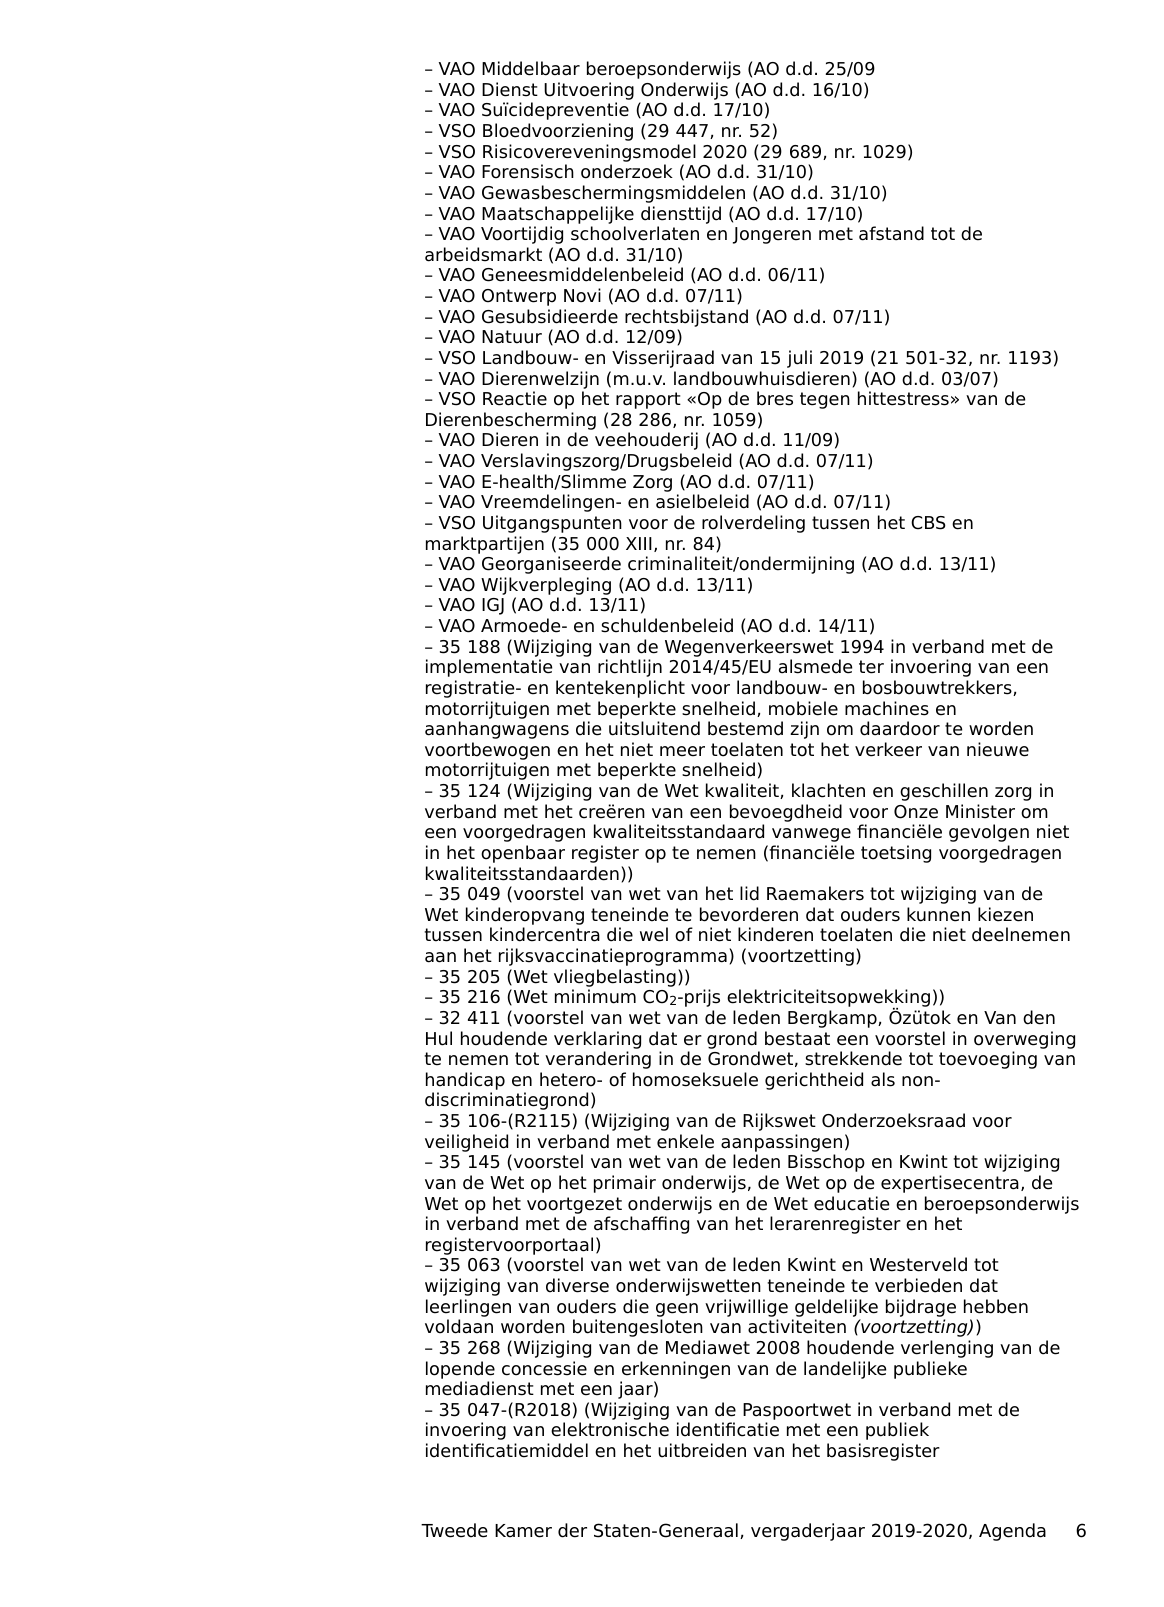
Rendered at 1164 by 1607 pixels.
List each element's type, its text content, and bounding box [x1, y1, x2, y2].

table_cell [77, 121, 401, 142]
table_cell – VAO Gewasbeschermingsmiddelen (AO d.d. 31/10) [418, 183, 1087, 203]
table_cell [77, 265, 401, 286]
table_cell [77, 513, 401, 554]
table_cell – 35 124 (Wijziging van de Wet kwaliteit, klachten en geschillen zorg in verband met het creëren van een bevoegdheid voor Onze Minister om een voorgedragen kwaliteitsstandaard vanwege financiële gevolgen niet in het openbaar register op te nemen (financiële toetsing voorgedragen kwaliteitsstandaarden)) [418, 781, 1087, 884]
table_cell [77, 575, 401, 595]
table_cell [77, 1152, 401, 1255]
table_cell [77, 327, 401, 348]
table_cell [77, 1008, 401, 1111]
table_cell – VSO Landbouw- en Visserijraad van 15 juli 2019 (21 501-32, nr. 1193) [418, 348, 1087, 368]
table_cell [77, 595, 401, 616]
table_cell – VAO Armoede- en schuldenbeleid (AO d.d. 14/11) [418, 616, 1087, 637]
table_cell [77, 1111, 401, 1152]
table_cell – VAO Middelbaar beroepsonderwijs (AO d.d. 25/09 [418, 59, 1087, 80]
table_cell – VAO Dierenwelzijn (m.u.v. landbouwhuisdieren) (AO d.d. 03/07) [418, 369, 1087, 389]
table_cell [77, 492, 401, 513]
table_cell [401, 1400, 418, 1462]
table_cell – VAO Geneesmiddelenbeleid (AO d.d. 06/11) [418, 265, 1087, 286]
table_cell [401, 1008, 418, 1111]
table_cell [77, 348, 401, 368]
table_cell [401, 781, 418, 884]
table_cell [77, 472, 401, 492]
table_cell – VAO Ontwerp Novi (AO d.d. 07/11) [418, 286, 1087, 307]
table_cell [401, 265, 418, 286]
table_cell [77, 204, 401, 224]
table_cell [77, 430, 401, 451]
table_cell [401, 1152, 418, 1255]
table_cell [401, 121, 418, 142]
table_cell – 35 145 (voorstel van wet van de leden Bisschop en Kwint tot wijziging van de Wet op het primair onderwijs, de Wet op de expertisecentra, de Wet op het voortgezet onderwijs en de Wet educatie en beroepsonderwijs in verband met de afschaffing van het lerarenregister en het registervoorportaal) [418, 1152, 1087, 1255]
table_cell – 35 216 (Wet minimum CO2-prijs elektriciteitsopwekking)) [418, 987, 1087, 1008]
table_cell – 32 411 (voorstel van wet van de leden Bergkamp, Özütok en Van den Hul houdende verklaring dat er grond bestaat een voorstel in overweging te nemen tot verandering in de Grondwet, strekkende tot toevoeging van handicap en hetero- of homoseksuele gerichtheid als non-discriminatiegrond) [418, 1008, 1087, 1111]
table_cell [401, 451, 418, 472]
table_cell [401, 100, 418, 121]
table_cell – VAO Suïcidepreventie (AO d.d. 17/10) [418, 100, 1087, 121]
table_cell [77, 389, 401, 430]
table_cell [401, 595, 418, 616]
table_cell – VSO Risicovereveningsmodel 2020 (29 689, nr. 1029) [418, 142, 1087, 162]
table_cell [77, 987, 401, 1008]
table_cell [77, 162, 401, 183]
table_cell [77, 884, 401, 967]
table_cell [401, 492, 418, 513]
table_cell [77, 286, 401, 307]
table_cell [401, 967, 418, 987]
table_cell [401, 80, 418, 100]
table_cell [401, 204, 418, 224]
table_cell [77, 1400, 401, 1462]
table_cell – VAO Georganiseerde criminaliteit/ondermijning (AO d.d. 13/11) [418, 554, 1087, 575]
table_cell [77, 59, 401, 80]
table_cell – VAO Dienst Uitvoering Onderwijs (AO d.d. 16/10) [418, 80, 1087, 100]
table_cell – 35 188 (Wijziging van de Wegenverkeerswet 1994 in verband met de implementatie van richtlijn 2014/45/EU alsmede ter invoering van een registratie- en kentekenplicht voor landbouw- en bosbouwtrekkers, motorrijtuigen met beperkte snelheid, mobiele machines en aanhangwagens die uitsluitend bestemd zijn om daardoor te worden voortbewogen en het niet meer toelaten tot het verkeer van nieuwe motorrijtuigen met beperkte snelheid) [418, 637, 1087, 781]
table_cell [77, 369, 401, 389]
table_cell – 35 268 (Wijziging van de Mediawet 2008 houdende verlenging van de lopende concessie en erkenningen van de landelijke publieke mediadienst met een jaar) [418, 1338, 1087, 1400]
table_cell – VAO Gesubsidieerde rechtsbijstand (AO d.d. 07/11) [418, 307, 1087, 327]
table_cell [77, 781, 401, 884]
table_cell – VAO Maatschappelijke diensttijd (AO d.d. 17/10) [418, 204, 1087, 224]
table_cell [77, 451, 401, 472]
table_cell [77, 307, 401, 327]
table_cell [77, 224, 401, 265]
table_cell [77, 183, 401, 203]
table_cell [77, 616, 401, 637]
table_cell – VAO E-health/Slimme Zorg (AO d.d. 07/11) [418, 472, 1087, 492]
table_cell [77, 637, 401, 781]
table_cell [401, 1255, 418, 1338]
table_cell [77, 100, 401, 121]
table_cell – VAO Forensisch onderzoek (AO d.d. 31/10) [418, 162, 1087, 183]
table_cell – 35 063 (voorstel van wet van de leden Kwint en Westerveld tot wijziging van diverse onderwijswetten teneinde te verbieden dat leerlingen van ouders die geen vrijwillige geldelijke bijdrage hebben voldaan worden buitengesloten van activiteiten (voortzetting)) [418, 1255, 1087, 1338]
table_cell [401, 183, 418, 203]
table_cell – VSO Uitgangspunten voor de rolverdeling tussen het CBS en marktpartijen (35 000 XIII, nr. 84) [418, 513, 1087, 554]
table_cell – VAO Verslavingszorg/Drugsbeleid (AO d.d. 07/11) [418, 451, 1087, 472]
table_cell – VAO Natuur (AO d.d. 12/09) [418, 327, 1087, 348]
table_cell [401, 884, 418, 967]
table_cell [401, 1338, 418, 1400]
table_cell [401, 616, 418, 637]
table_cell [77, 1255, 401, 1338]
table_cell – 35 049 (voorstel van wet van het lid Raemakers tot wijziging van de Wet kinderopvang teneinde te bevorderen dat ouders kunnen kiezen tussen kindercentra die wel of niet kinderen toelaten die niet deelnemen aan het rijksvaccinatieprogramma) (voortzetting) [418, 884, 1087, 967]
table_cell [401, 513, 418, 554]
table_cell – 35 205 (Wet vliegbelasting)) [418, 967, 1087, 987]
table_cell [401, 554, 418, 575]
table_cell [401, 162, 418, 183]
table_cell [401, 224, 418, 265]
table_cell [401, 348, 418, 368]
table_cell [77, 967, 401, 987]
table_cell [77, 80, 401, 100]
table_cell [401, 430, 418, 451]
table_cell – 35 047-(R2018) (Wijziging van de Paspoortwet in verband met de invoering van elektronische identificatie met een publiek identificatiemiddel en het uitbreiden van het basisregister [418, 1400, 1087, 1462]
table_cell [401, 472, 418, 492]
table_cell – VAO Dieren in de veehouderij (AO d.d. 11/09) [418, 430, 1087, 451]
table_cell – VSO Reactie op het rapport «Op de bres tegen hittestress» van de Dierenbescherming (28 286, nr. 1059) [418, 389, 1087, 430]
table_cell – VAO Vreemdelingen- en asielbeleid (AO d.d. 07/11) [418, 492, 1087, 513]
table_cell [401, 286, 418, 307]
table_cell [401, 1111, 418, 1152]
table_cell – VAO Voortijdig schoolverlaten en Jongeren met afstand tot de arbeidsmarkt (AO d.d. 31/10) [418, 224, 1087, 265]
table_cell [401, 307, 418, 327]
table_cell – 35 106-(R2115) (Wijziging van de Rijkswet Onderzoeksraad voor veiligheid in verband met enkele aanpassingen) [418, 1111, 1087, 1152]
table_cell [77, 142, 401, 162]
table_cell [401, 59, 418, 80]
table_cell [401, 575, 418, 595]
table_cell [401, 327, 418, 348]
table_cell – VAO Wijkverpleging (AO d.d. 13/11) [418, 575, 1087, 595]
table_cell [77, 554, 401, 575]
table_cell [77, 1338, 401, 1400]
table_cell [401, 637, 418, 781]
table_cell [401, 987, 418, 1008]
table_cell – VSO Bloedvoorziening (29 447, nr. 52) [418, 121, 1087, 142]
table_cell [401, 369, 418, 389]
table_cell – VAO IGJ (AO d.d. 13/11) [418, 595, 1087, 616]
table_cell [401, 389, 418, 430]
table_cell [401, 142, 418, 162]
